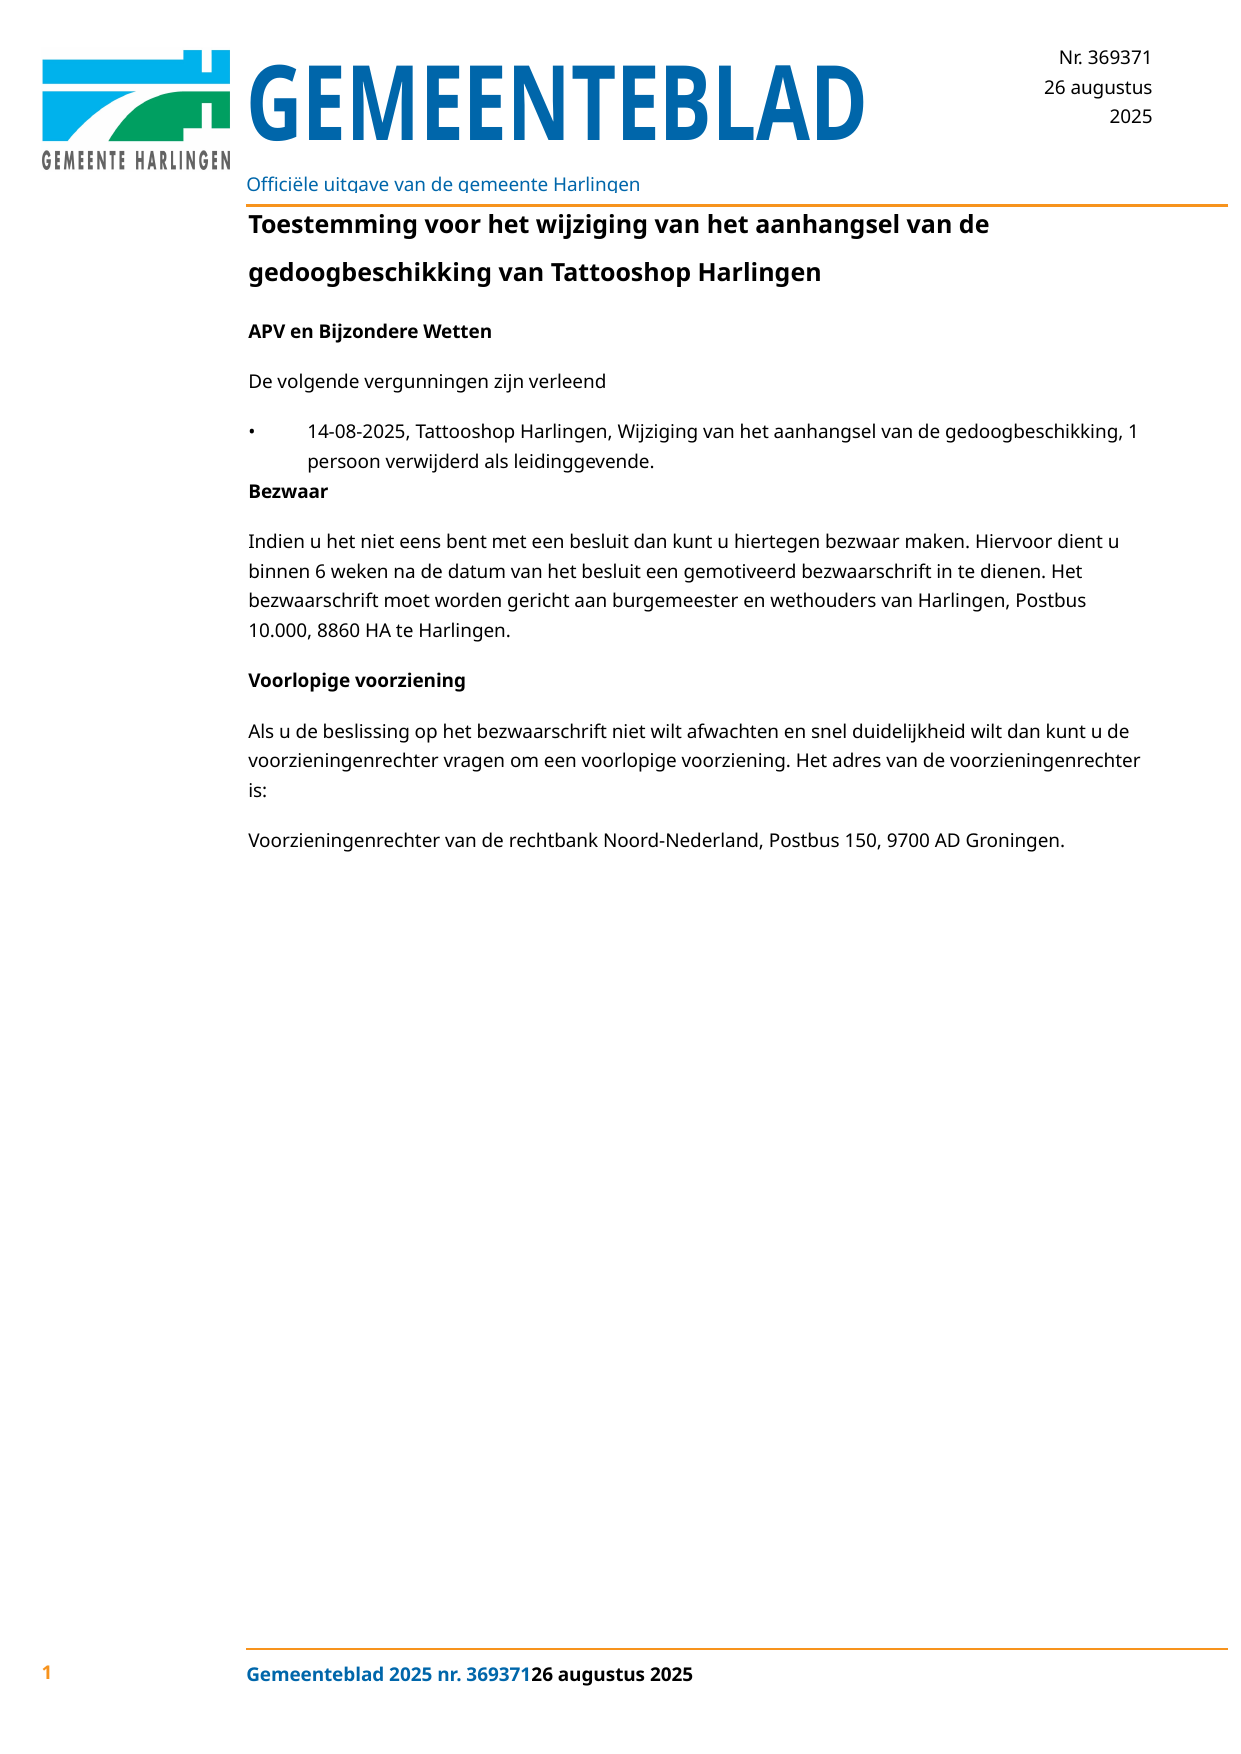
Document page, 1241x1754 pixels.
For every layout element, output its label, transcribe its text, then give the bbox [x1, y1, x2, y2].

text Indien u het niet eens bent met een besluit dan kunt u hiertegen bezwaar maken. Hiervoor dient u binnen 6 weken na de datum van het besluit een gemotiveerd bezwaarschrift in te dienen. Het bezwaarschrift moet worden gericht aan burgemeester en wethouders van Harlingen, Postbus 10.000, 8860 HA te Harlingen. [248, 528, 1152, 643]
list 14-08-2025, Tattooshop Harlingen, Wijziging van het aanhangsel van de gedoogbeschikking, 1 persoon verwijderd als leidinggevende. [248, 419, 1152, 474]
text De volgende vergunningen zijn verleend [248, 368, 1152, 394]
picture [41, 47, 231, 172]
text Als u de beslissing op het bezwaarschrift niet wilt afwachten en snel duidelijkheid wilt dan kunt u de voorzieningenrechter vragen om een voorlopige voorziening. Het adres van de voorzieningenrechter is: [248, 718, 1152, 803]
text Bezwaar [248, 478, 1152, 504]
text APV en Bijzondere Wetten [248, 318, 1152, 344]
text Toestemming voor het wijziging van het aanhangsel van de gedoogbeschikking van Tattooshop Harlingen [248, 207, 1152, 288]
text Voorzieningenrechter van de rechtbank Noord-Nederland, Postbus 150, 9700 AD Groningen. [248, 827, 1152, 853]
text Voorlopige voorziening [248, 667, 1152, 693]
